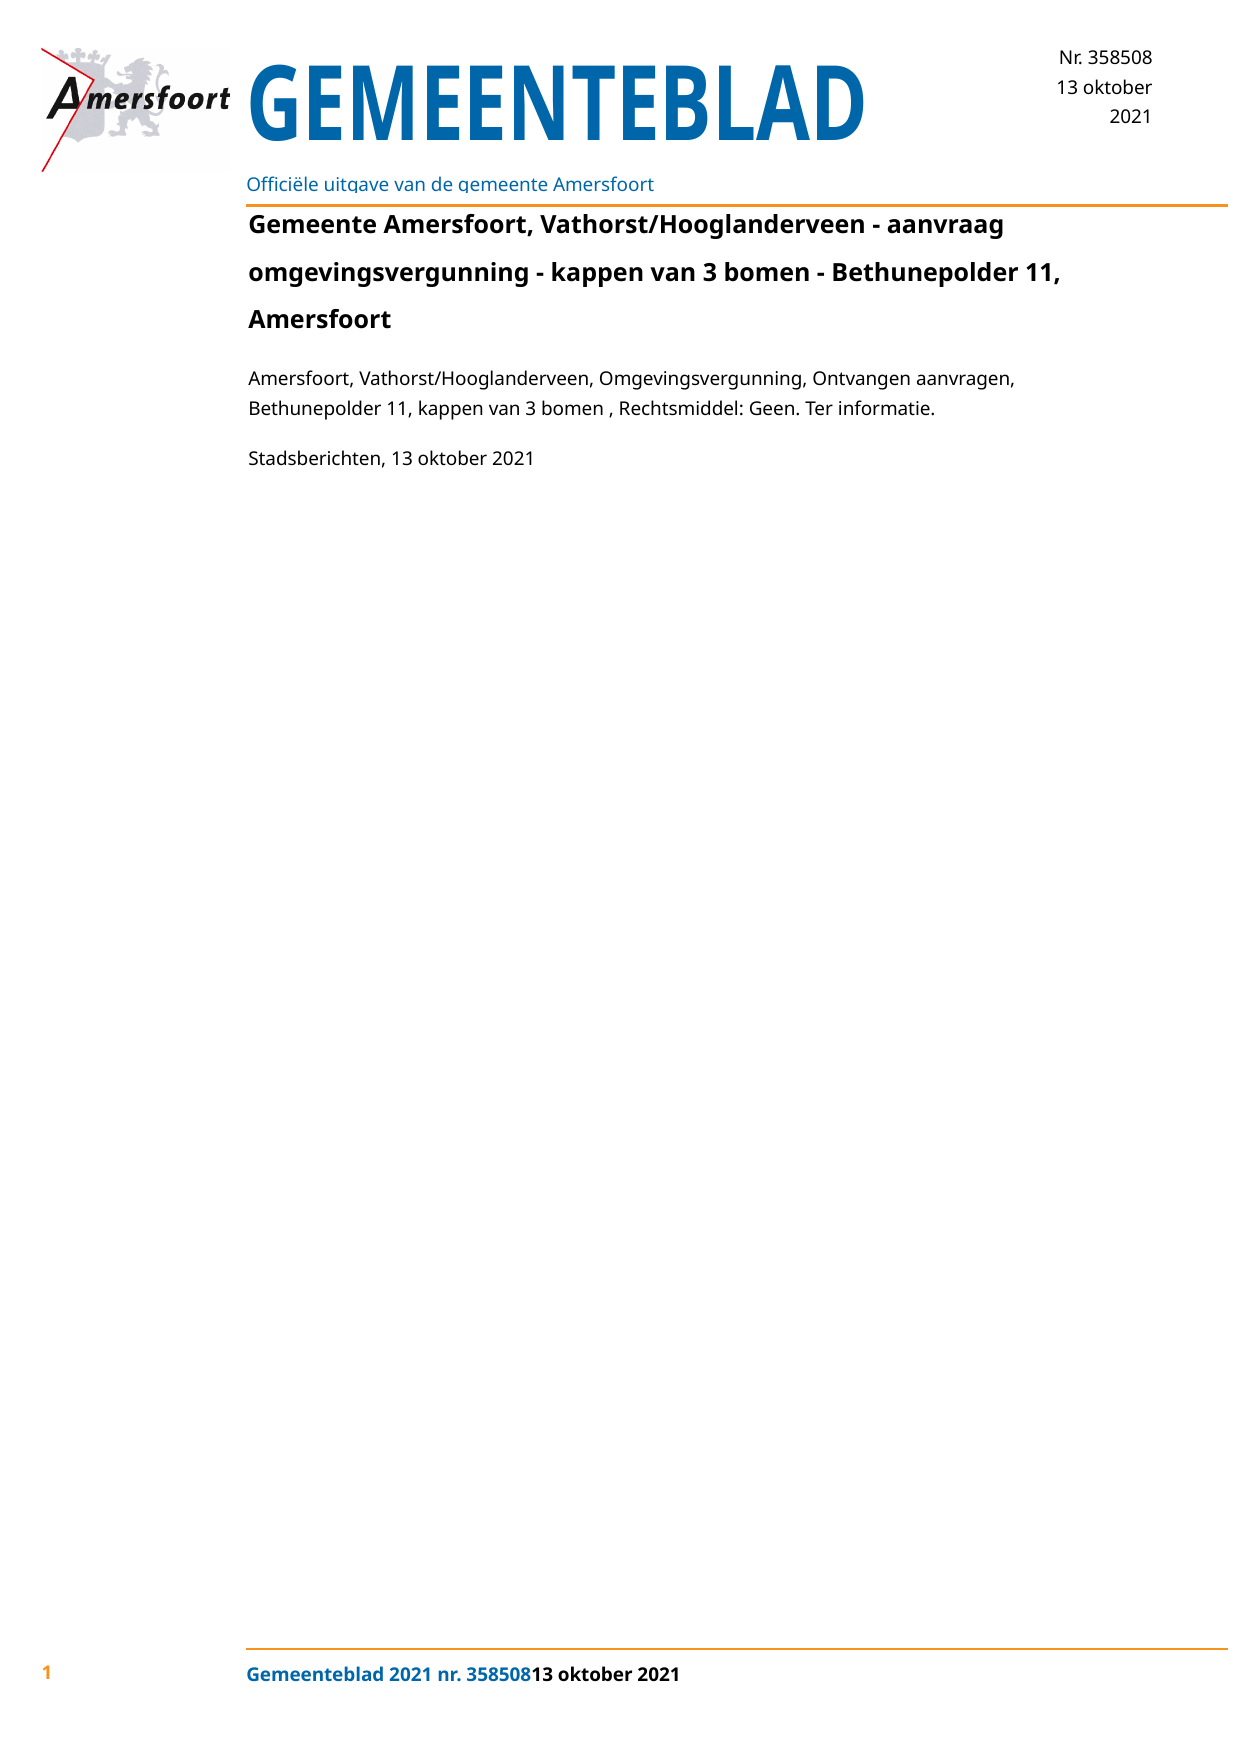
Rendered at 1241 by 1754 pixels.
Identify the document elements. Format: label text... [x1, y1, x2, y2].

text Stadsberichten, 13 oktober 2021 [248, 446, 1152, 471]
text Amersfoort, Vathorst/Hooglanderveen, Omgevingsvergunning, Ontvangen aanvragen, Bethunepolder 11, kappen van 3 bomen , Rechtsmiddel: Geen. Ter informatie. [248, 366, 1152, 421]
text Gemeente Amersfoort, Vathorst/Hooglanderveen - aanvraag omgevingsvergunning - kappen van 3 bomen - Bethunepolder 11, Amersfoort [248, 207, 1152, 336]
picture [41, 47, 231, 172]
